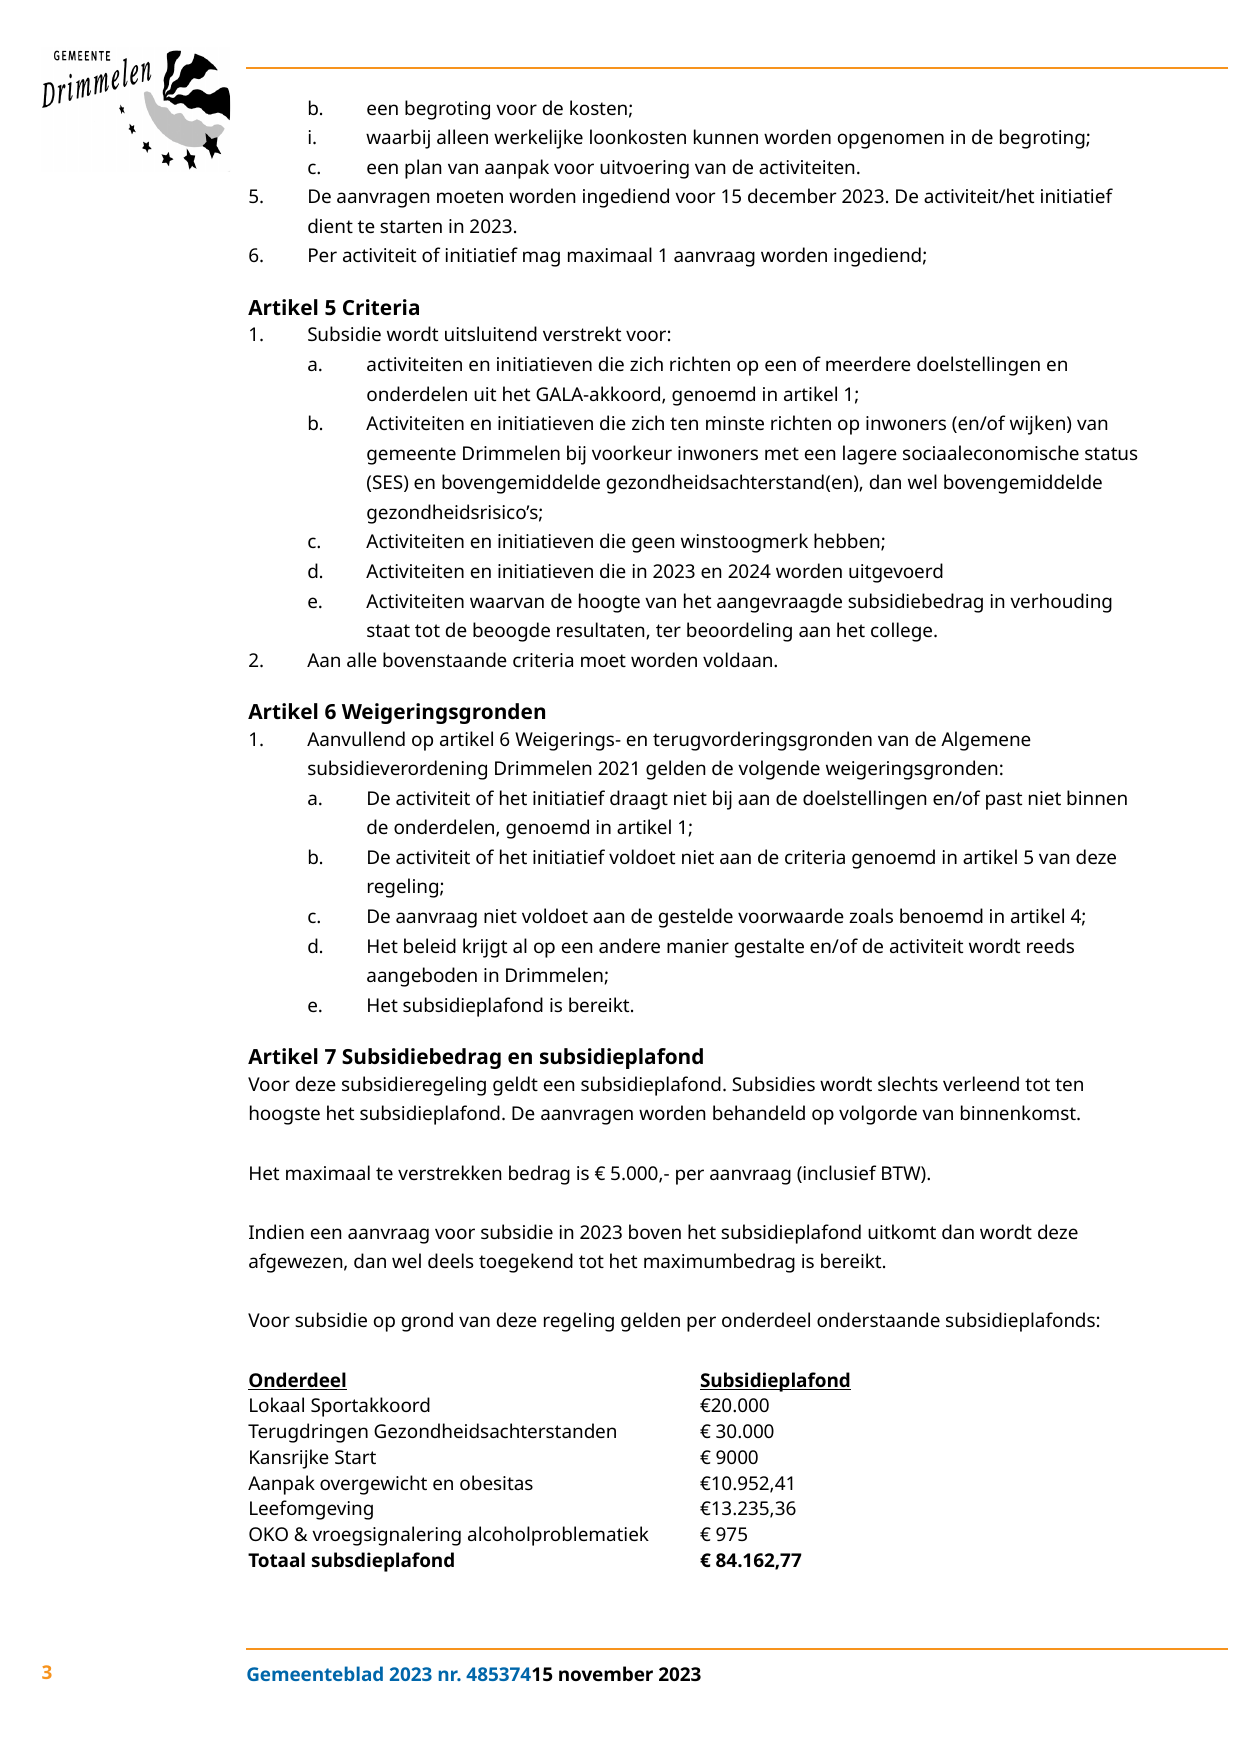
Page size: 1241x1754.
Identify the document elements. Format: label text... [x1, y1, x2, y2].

list activiteiten en initiatieven die zich richten op een of meerdere doelstellingen en onderdelen uit het GALA-akkoord, genoemd in artikel 1; [307, 351, 1152, 406]
table_cell €20.000 [700, 1393, 1152, 1418]
table_cell € 84.162,77 [700, 1547, 1152, 1573]
table_cell Totaal subsdieplafond [248, 1547, 700, 1573]
list Activiteiten en initiatieven die in 2023 en 2024 worden uitgevoerd [307, 558, 1152, 584]
text Voor subsidie op grond van deze regeling gelden per onderdeel onderstaande subsidieplafonds: [248, 1308, 1152, 1333]
list De aanvraag niet voldoet aan de gestelde voorwaarde zoals benoemd in artikel 4; [307, 903, 1152, 929]
text Artikel 5 Criteria [248, 293, 1152, 322]
text Indien een aanvraag voor subsidie in 2023 boven het subsidieplafond uitkomt dan wordt deze afgewezen, dan wel deels toegekend tot het maximumbedrag is bereikt. [248, 1219, 1152, 1274]
list Per activiteit of initiatief mag maximaal 1 aanvraag worden ingediend; [248, 243, 1152, 268]
list Aan alle bovenstaande criteria moet worden voldaan. [248, 647, 1152, 673]
picture [41, 47, 231, 172]
list Het beleid krijgt al op een andere manier gestalte en/of de activiteit wordt reeds aangeboden in Drimmelen; [307, 933, 1152, 988]
list Activiteiten waarvan de hoogte van het aangevraagde subsidiebedrag in verhouding staat tot de beoogde resultaten, ter beoordeling aan het college. [307, 588, 1152, 643]
table_cell OKO & vroegsignalering alcoholproblematiek [248, 1521, 700, 1547]
list Het subsidieplafond is bereikt. [307, 992, 1152, 1018]
list De aanvragen moeten worden ingediend voor 15 december 2023. De activiteit/het initiatief dient te starten in 2023. [248, 183, 1152, 239]
table_cell Terugdringen Gezondheidsachterstanden [248, 1418, 700, 1444]
table_cell Kansrijke Start [248, 1444, 700, 1470]
text Artikel 6 Weigeringsgronden [248, 697, 1152, 726]
table_cell € 975 [700, 1521, 1152, 1547]
table_cell €10.952,41 [700, 1470, 1152, 1496]
table_cell € 30.000 [700, 1418, 1152, 1444]
table_cell Aanpak overgewicht en obesitas [248, 1470, 700, 1496]
text Artikel 7 Subsidiebedrag en subsidieplafond [248, 1042, 1152, 1071]
table_header Onderdeel [248, 1367, 700, 1393]
list een begroting voor de kosten; [307, 95, 1152, 121]
table_cell Lokaal Sportakkoord [248, 1393, 700, 1418]
list Activiteiten en initiatieven die geen winstoogmerk hebben; [307, 529, 1152, 554]
list Subsidie wordt uitsluitend verstrekt voor: [248, 322, 1152, 347]
list een plan van aanpak voor uitvoering van de activiteiten. [307, 154, 1152, 180]
list De activiteit of het initiatief draagt niet bij aan de doelstellingen en/of past niet binnen de onderdelen, genoemd in artikel 1; [307, 785, 1152, 840]
table_cell € 9000 [700, 1444, 1152, 1470]
table_header Subsidieplafond [700, 1367, 1152, 1393]
list Activiteiten en initiatieven die zich ten minste richten op inwoners (en/of wijken) van gemeente Drimmelen bij voorkeur inwoners met een lagere sociaaleconomische status (SES) en bovengemiddelde gezondheidsachterstand(en), dan wel bovengemiddelde gezondheidsrisico’s; [307, 410, 1152, 525]
list waarbij alleen werkelijke loonkosten kunnen worden opgenomen in de begroting; [307, 124, 1152, 150]
text Voor deze subsidieregeling geldt een subsidieplafond. Subsidies wordt slechts verleend tot ten hoogste het subsidieplafond. De aanvragen worden behandeld op volgorde van binnenkomst. [248, 1071, 1152, 1126]
text Het maximaal te verstrekken bedrag is € 5.000,- per aanvraag (inclusief BTW). [248, 1160, 1152, 1185]
list De activiteit of het initiatief voldoet niet aan de criteria genoemd in artikel 5 van deze regeling; [307, 844, 1152, 899]
table_cell Leefomgeving [248, 1496, 700, 1521]
table_cell €13.235,36 [700, 1496, 1152, 1521]
list Aanvullend op artikel 6 Weigerings- en terugvorderingsgronden van de Algemene subsidieverordening Drimmelen 2021 gelden de volgende weigeringsgronden: [248, 726, 1152, 781]
